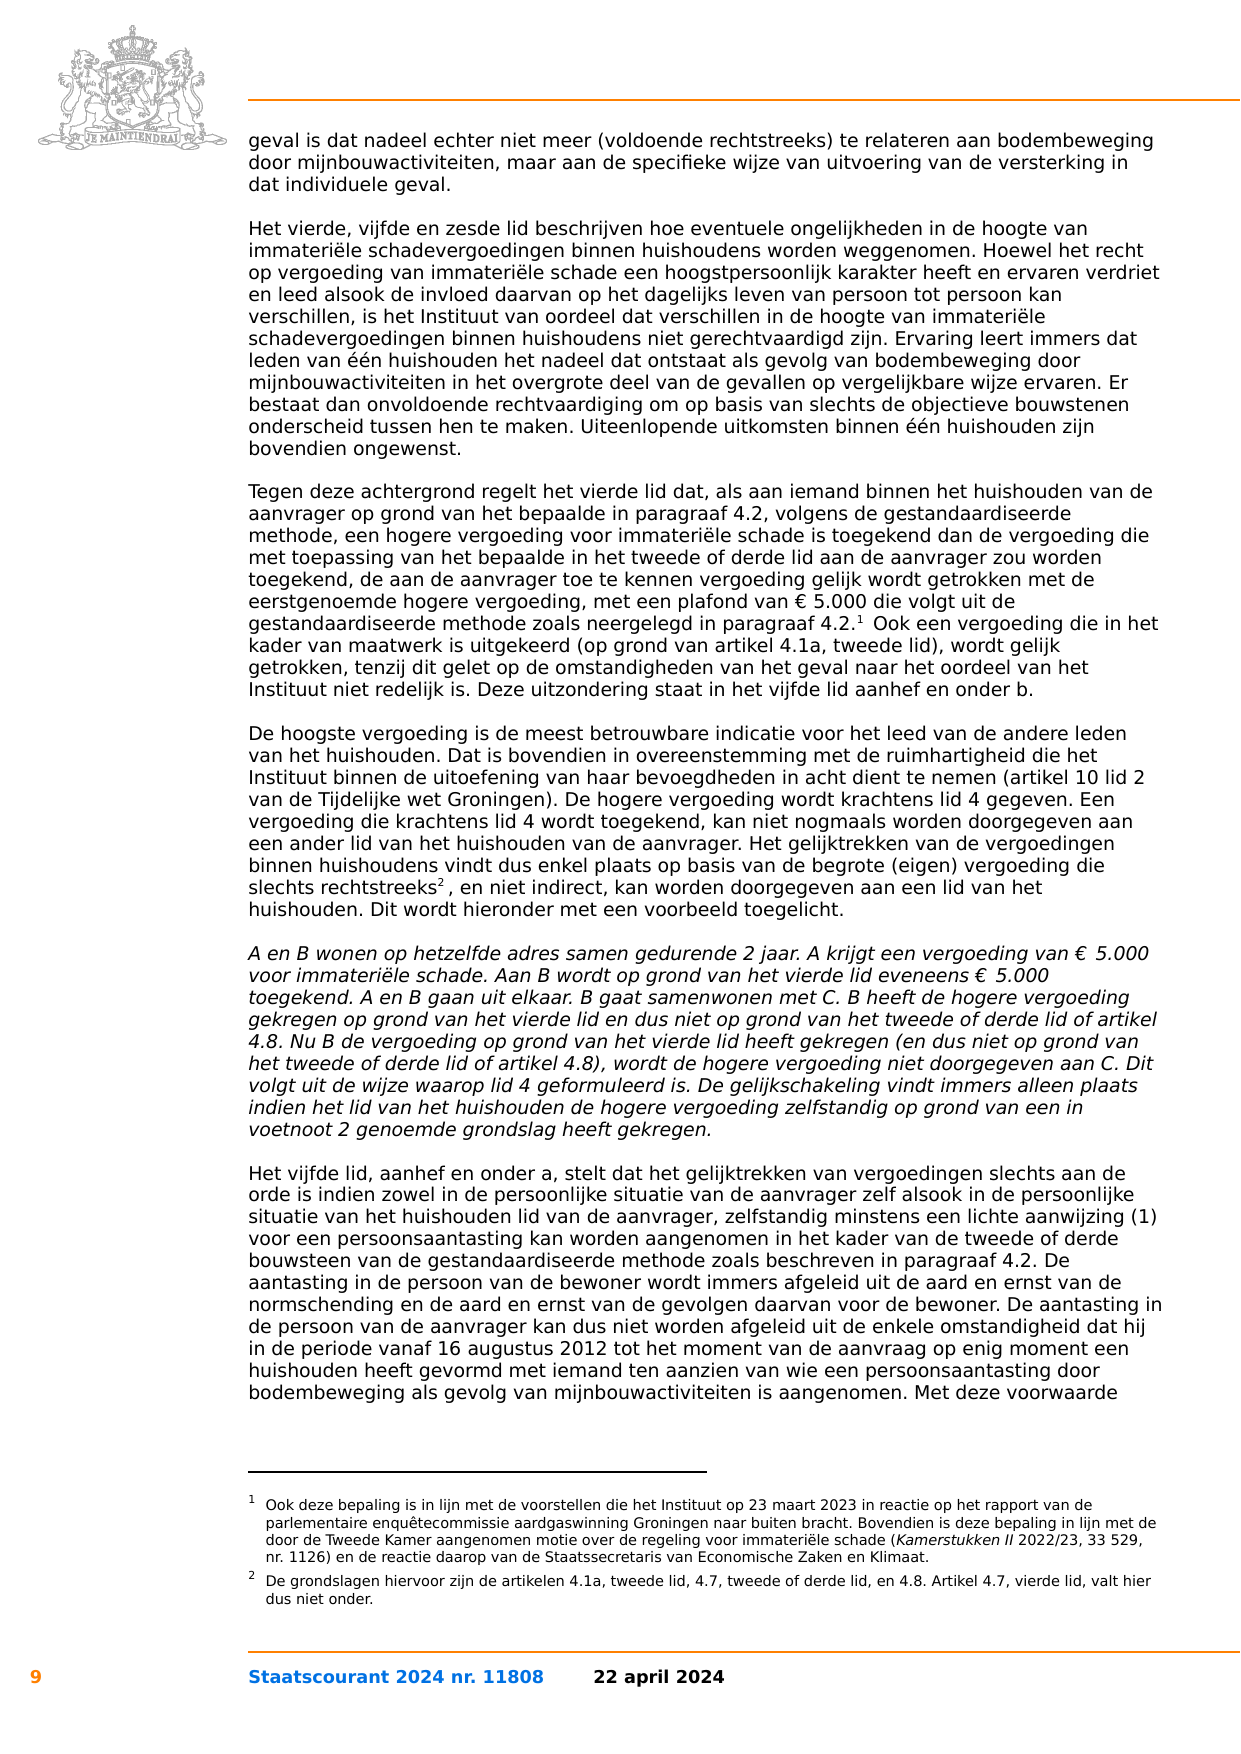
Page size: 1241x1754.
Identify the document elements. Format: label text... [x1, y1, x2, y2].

text De hoogste vergoeding is de meest betrouwbare indicatie voor het leed van de andere leden van het huishouden. Dat is bovendien in overeenstemming met de ruimhartigheid die het Instituut binnen de uitoefening van haar bevoegdheden in acht dient te nemen (artikel 10 lid 2 van de Tijdelijke wet Groningen). De hogere vergoeding wordt krachtens lid 4 gegeven. Een vergoeding die krachtens lid 4 wordt toegekend, kan niet nogmaals worden doorgegeven aan een ander lid van het huishouden van de aanvrager. Het gelijktrekken van de vergoedingen binnen huishoudens vindt dus enkel plaats op basis van de begrote (eigen) vergoeding die slechts rechtstreeks, en niet indirect, kan worden doorgegeven aan een lid van het huishouden. Dit wordt hieronder met een voorbeeld toegelicht. [248, 723, 1163, 921]
text geval is dat nadeel echter niet meer (voldoende rechtstreeks) te relateren aan bodembeweging door mijnbouwactiviteiten, maar aan de specifieke wijze van uitvoering van de versterking in dat individuele geval. [248, 130, 1163, 196]
text Het vierde, vijfde en zesde lid beschrijven hoe eventuele ongelijkheden in de hoogte van immateriële schadevergoedingen binnen huishoudens worden weggenomen. Hoewel het recht op vergoeding van immateriële schade een hoogstpersoonlijk karakter heeft en ervaren verdriet en leed alsook de invloed daarvan op het dagelijks leven van persoon tot persoon kan verschillen, is het Instituut van oordeel dat verschillen in de hoogte van immateriële schadevergoedingen binnen huishoudens niet gerechtvaardigd zijn. Ervaring leert immers dat leden van één huishouden het nadeel dat ontstaat als gevolg van bodembeweging door mijnbouwactiviteiten in het overgrote deel van de gevallen op vergelijkbare wijze ervaren. Er bestaat dan onvoldoende rechtvaardiging om op basis van slechts de objectieve bouwstenen onderscheid tussen hen te maken. Uiteenlopende uitkomsten binnen één huishouden zijn bovendien ongewenst. [248, 218, 1163, 459]
text De grondslagen hiervoor zijn de artikelen 4.1a, tweede lid, 4.7, tweede of derde lid, en 4.8. Artikel 4.7, vierde lid, valt hier dus niet onder. [248, 1569, 1163, 1608]
text A en B wonen op hetzelfde adres samen gedurende 2 jaar. A krijgt een vergoeding van € 5.000 voor immateriële schade. Aan B wordt op grond van het vierde lid eveneens € 5.000 toegekend. A en B gaan uit elkaar. B gaat samenwonen met C. B heeft de hogere vergoeding gekregen op grond van het vierde lid en dus niet op grond van het tweede of derde lid of artikel 4.8. Nu B de vergoeding op grond van het vierde lid heeft gekregen (en dus niet op grond van het tweede of derde lid of artikel 4.8), wordt de hogere vergoeding niet doorgegeven aan C. Dit volgt uit de wijze waarop lid 4 geformuleerd is. De gelijkschakeling vindt immers alleen plaats indien het lid van het huishouden de hogere vergoeding zelfstandig op grond van een in voetnoot 2 genoemde grondslag heeft gekregen. [248, 943, 1163, 1141]
text Ook deze bepaling is in lijn met de voorstellen die het Instituut op 23 maart 2023 in reactie op het rapport van de parlementaire enquêtecommissie aardgaswinning Groningen naar buiten bracht. Bovendien is deze bepaling in lijn met de door de Tweede Kamer aangenomen motie over de regeling voor immateriële schade (Kamerstukken II 2022/23, 33 529, nr. 1126) en de reactie daarop van de Staatssecretaris van Economische Zaken en Klimaat. [248, 1493, 1163, 1566]
picture [38, 25, 227, 150]
text Tegen deze achtergrond regelt het vierde lid dat, als aan iemand binnen het huishouden van de aanvrager op grond van het bepaalde in paragraaf 4.2, volgens de gestandaardiseerde methode, een hogere vergoeding voor immateriële schade is toegekend dan de vergoeding die met toepassing van het bepaalde in het tweede of derde lid aan de aanvrager zou worden toegekend, de aan de aanvrager toe te kennen vergoeding gelijk wordt getrokken met de eerstgenoemde hogere vergoeding, met een plafond van € 5.000 die volgt uit de gestandaardiseerde methode zoals neergelegd in paragraaf 4.2. Ook een vergoeding die in het kader van maatwerk is uitgekeerd (op grond van artikel 4.1a, tweede lid), wordt gelijk getrokken, tenzij dit gelet op de omstandigheden van het geval naar het oordeel van het Instituut niet redelijk is. Deze uitzondering staat in het vijfde lid aanhef en onder b. [248, 481, 1163, 701]
text Het vijfde lid, aanhef en onder a, stelt dat het gelijktrekken van vergoedingen slechts aan de orde is indien zowel in de persoonlijke situatie van de aanvrager zelf alsook in de persoonlijke situatie van het huishouden lid van de aanvrager, zelfstandig minstens een lichte aanwijzing (1) voor een persoonsaantasting kan worden aangenomen in het kader van de tweede of derde bouwsteen van de gestandaardiseerde methode zoals beschreven in paragraaf 4.2. De aantasting in de persoon van de bewoner wordt immers afgeleid uit de aard en ernst van de normschending en de aard en ernst van de gevolgen daarvan voor de bewoner. De aantasting in de persoon van de aanvrager kan dus niet worden afgeleid uit de enkele omstandigheid dat hij in de periode vanaf 16 augustus 2012 tot het moment van de aanvraag op enig moment een huishouden heeft gevormd met iemand ten aanzien van wie een persoonsaantasting door bodembeweging als gevolg van mijnbouwactiviteiten is aangenomen. Met deze voorwaarde [248, 1162, 1163, 1404]
